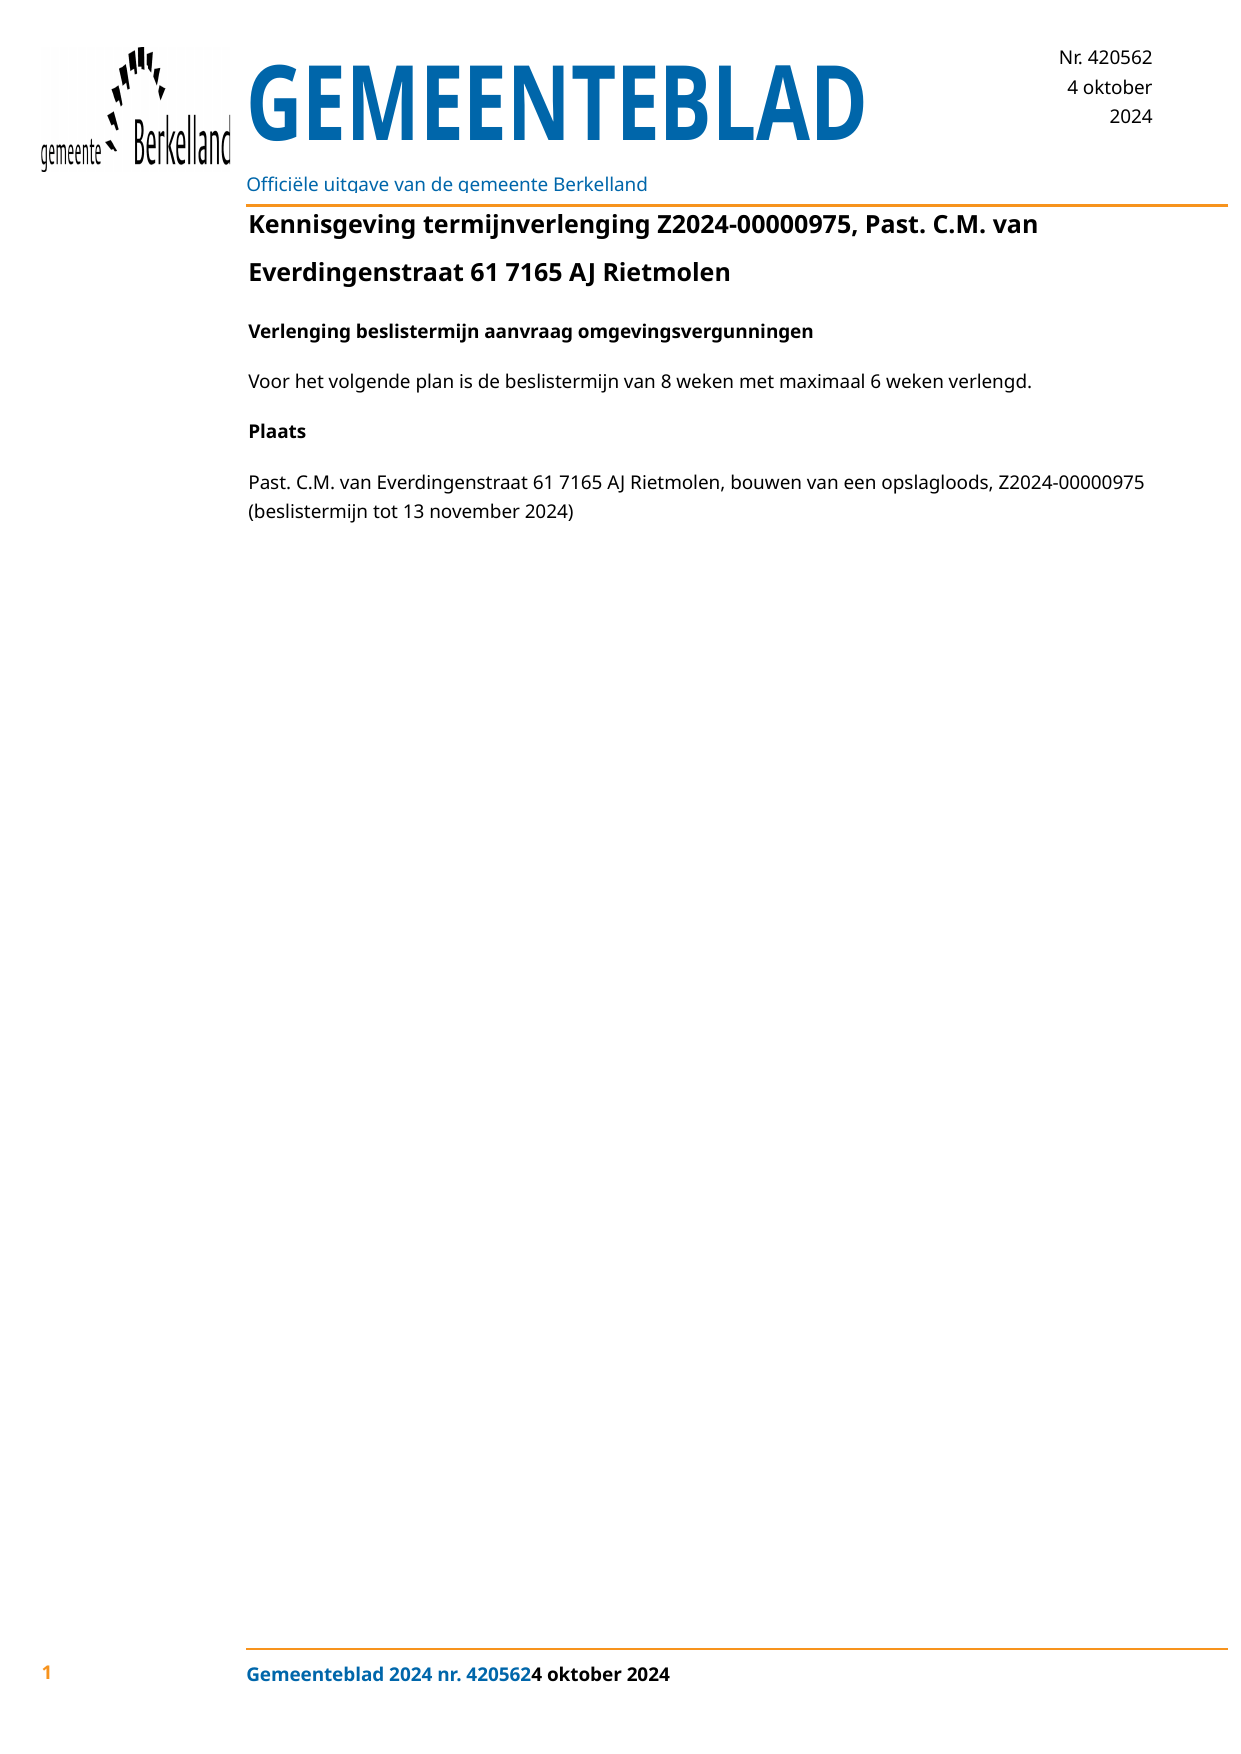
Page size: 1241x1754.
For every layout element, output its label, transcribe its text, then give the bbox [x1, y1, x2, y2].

text Voor het volgende plan is de beslistermijn van 8 weken met maximaal 6 weken verlengd. [248, 368, 1152, 394]
text Kennisgeving termijnverlenging Z2024-00000975, Past. C.M. van Everdingenstraat 61 7165 AJ Rietmolen [248, 207, 1152, 288]
text Plaats [248, 419, 1152, 444]
text Verlenging beslistermijn aanvraag omgevingsvergunningen [248, 318, 1152, 344]
picture [41, 47, 231, 172]
text Past. C.M. van Everdingenstraat 61 7165 AJ Rietmolen, bouwen van een opslagloods, Z2024-00000975 (beslistermijn tot 13 november 2024) [248, 469, 1152, 524]
